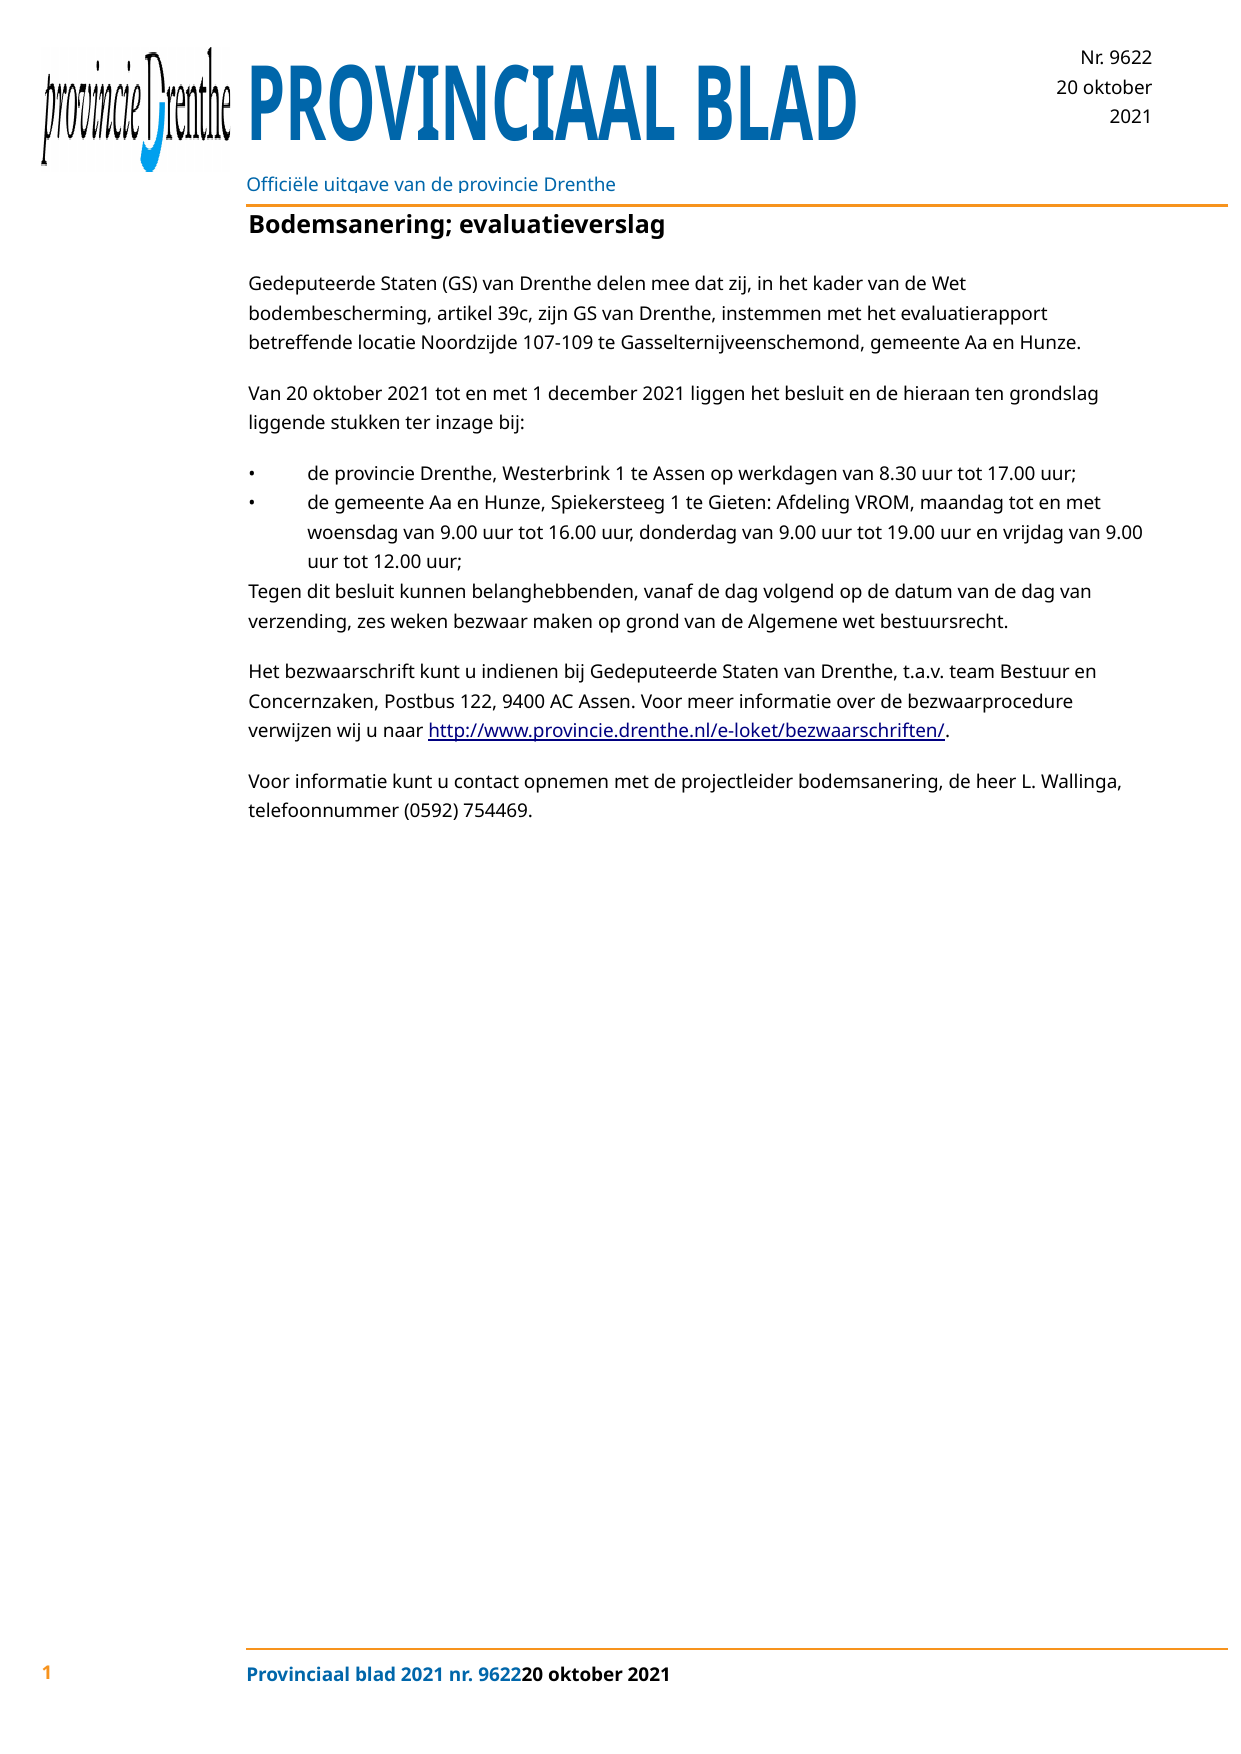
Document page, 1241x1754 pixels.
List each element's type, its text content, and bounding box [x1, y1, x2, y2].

text Gedeputeerde Staten (GS) van Drenthe delen mee dat zij, in het kader van de Wet bodembescherming, artikel 39c, zijn GS van Drenthe, instemmen met het evaluatierapport betreffende locatie Noordzijde 107-109 te Gasselternijveenschemond, gemeente Aa en Hunze. [248, 270, 1152, 355]
text Het bezwaarschrift kunt u indienen bij Gedeputeerde Staten van Drenthe, t.a.v. team Bestuur en Concernzaken, Postbus 122, 9400 AC Assen. Voor meer informatie over de bezwaarprocedure verwijzen wij u naar http://www.provincie.drenthe.nl/e-loket/bezwaarschriften/. [248, 658, 1152, 743]
text Bodemsanering; evaluatieverslag [248, 207, 1152, 241]
list de provincie Drenthe, Westerbrink 1 te Assen op werkdagen van 8.30 uur tot 17.00 uur; [248, 460, 1152, 486]
picture [41, 47, 231, 172]
text Van 20 oktober 2021 tot en met 1 december 2021 liggen het besluit en de hieraan ten grondslag liggende stukken ter inzage bij: [248, 380, 1152, 435]
text Voor informatie kunt u contact opnemen met de projectleider bodemsanering, de heer L. Wallinga, telefoonnummer (0592) 754469. [248, 768, 1152, 823]
text Tegen dit besluit kunnen belanghebbenden, vanaf de dag volgend op de datum van de dag van verzending, zes weken bezwaar maken op grond van de Algemene wet bestuursrecht. [248, 578, 1152, 633]
list de gemeente Aa en Hunze, Spiekersteeg 1 te Gieten: Afdeling VROM, maandag tot en met woensdag van 9.00 uur tot 16.00 uur, donderdag van 9.00 uur tot 19.00 uur en vrijdag van 9.00 uur tot 12.00 uur; [248, 489, 1152, 574]
